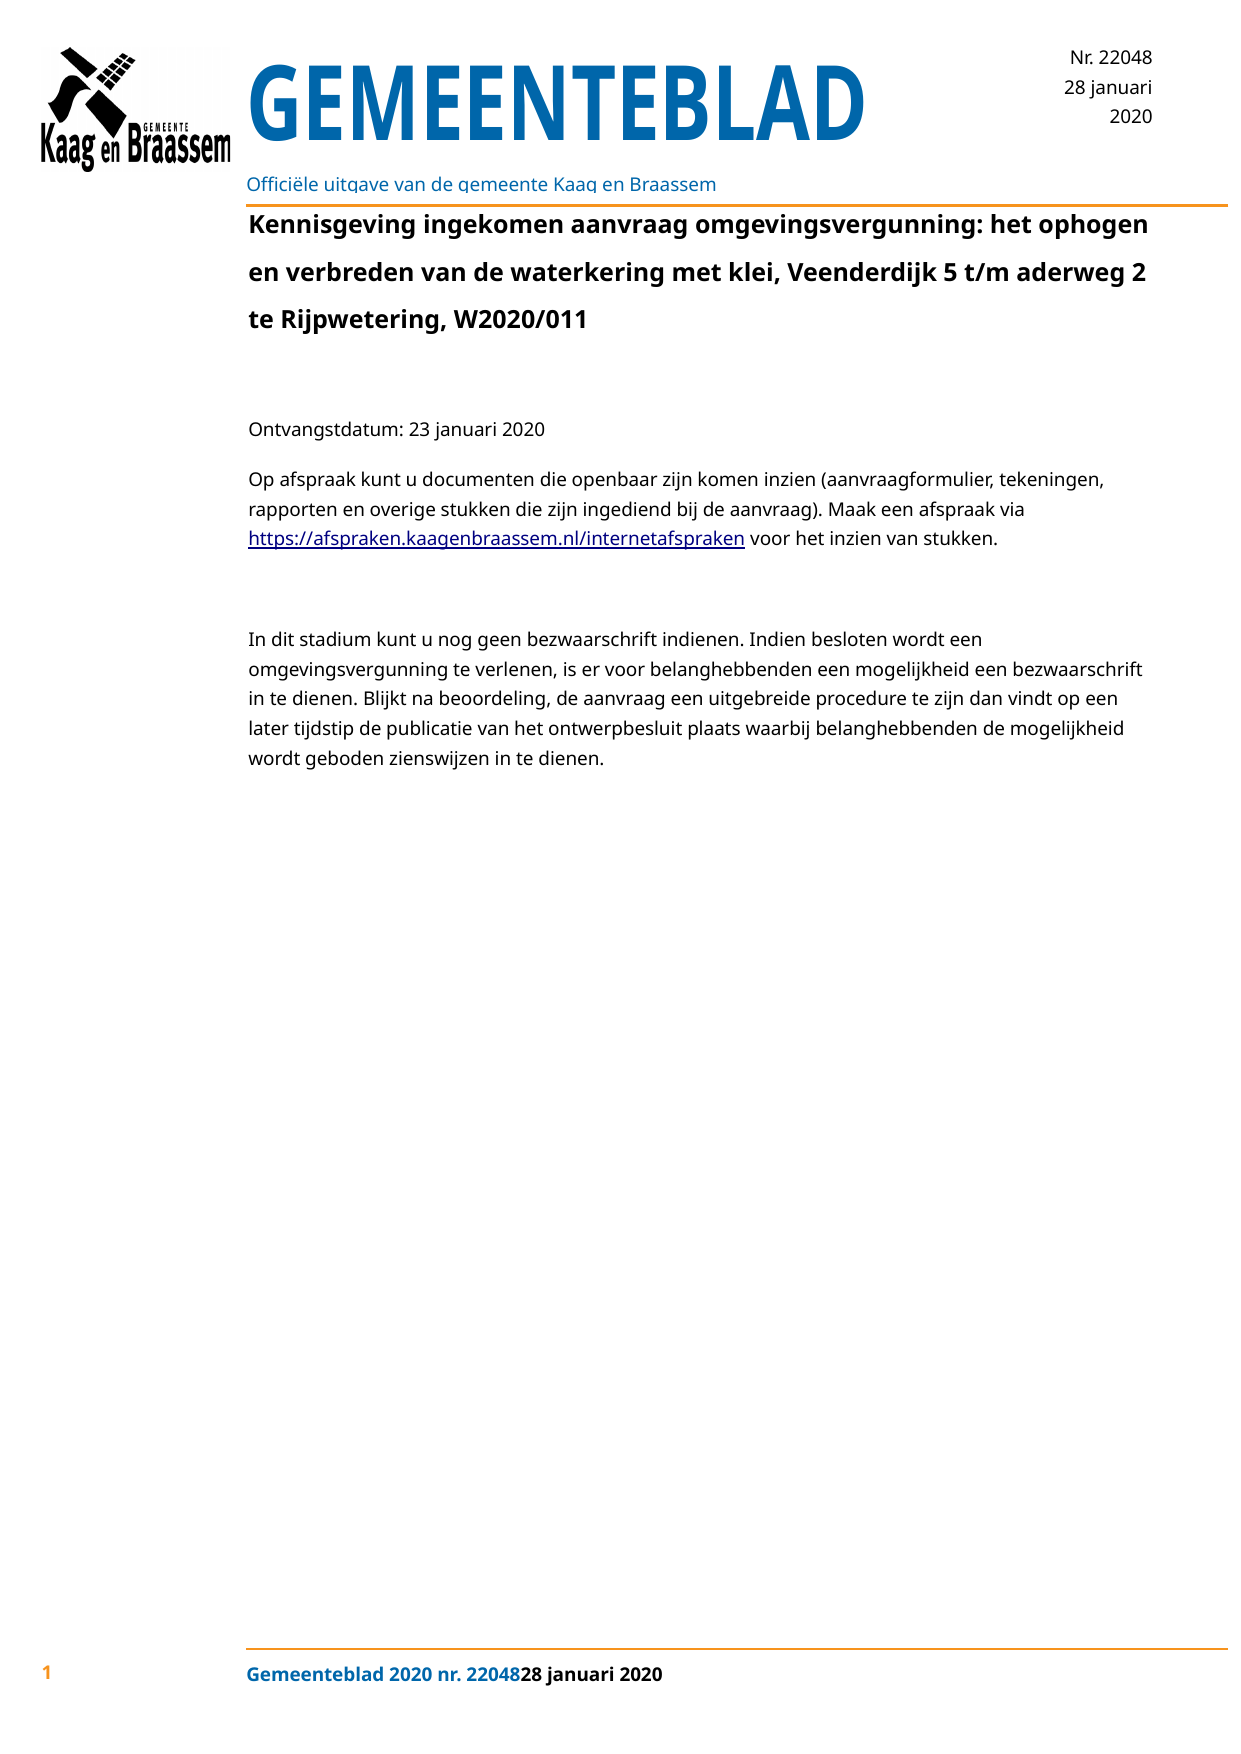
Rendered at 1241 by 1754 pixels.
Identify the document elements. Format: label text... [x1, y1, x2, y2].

text Ontvangstdatum: 23 januari 2020 [248, 416, 1152, 442]
picture [41, 47, 231, 172]
text Op afspraak kunt u documenten die openbaar zijn komen inzien (aanvraagformulier, tekeningen, rapporten en overige stukken die zijn ingediend bij de aanvraag). Maak een afspraak via https://afspraken.kaagenbraassem.nl/internetafspraken voor het inzien van stukken. [248, 466, 1152, 551]
text In dit stadium kunt u nog geen bezwaarschrift indienen. Indien besloten wordt een omgevingsvergunning te verlenen, is er voor belanghebbenden een mogelijkheid een bezwaarschrift in te dienen. Blijkt na beoordeling, de aanvraag een uitgebreide procedure te zijn dan vindt op een later tijdstip de publicatie van het ontwerpbesluit plaats waarbij belanghebbenden de mogelijkheid wordt geboden zienswijzen in te dienen. [248, 626, 1152, 770]
text Kennisgeving ingekomen aanvraag omgevingsvergunning: het ophogen en verbreden van de waterkering met klei, Veenderdijk 5 t/m aderweg 2 te Rijpwetering, W2020/011 [248, 207, 1152, 336]
